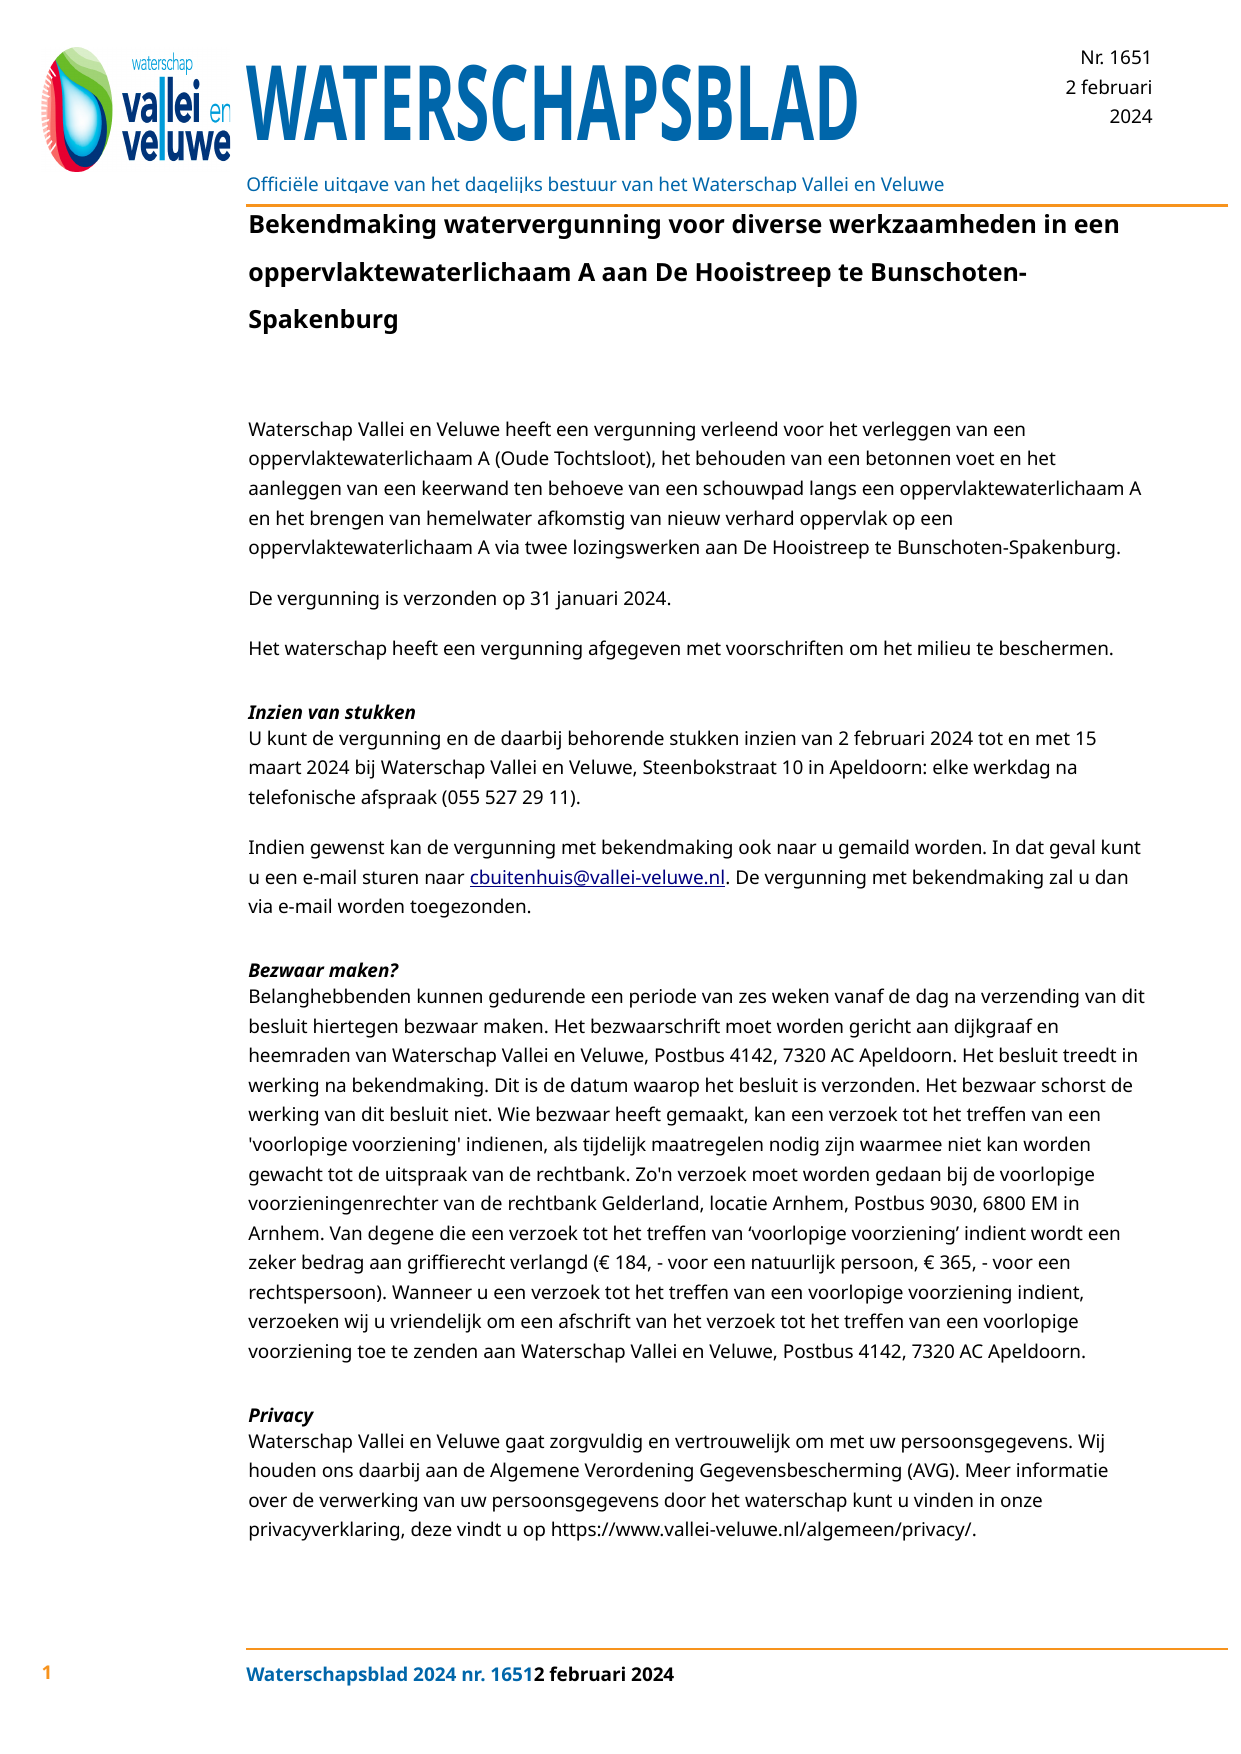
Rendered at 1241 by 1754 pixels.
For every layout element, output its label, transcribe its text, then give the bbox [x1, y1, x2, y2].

text Het waterschap heeft een vergunning afgegeven met voorschriften om het milieu te beschermen. [248, 635, 1152, 661]
text Privacy [248, 1402, 1152, 1428]
text Waterschap Vallei en Veluwe heeft een vergunning verleend voor het verleggen van een oppervlaktewaterlichaam A (Oude Tochtsloot), het behouden van een betonnen voet en het aanleggen van een keerwand ten behoeve van een schouwpad langs een oppervlaktewaterlichaam A en het brengen van hemelwater afkomstig van nieuw verhard oppervlak op een oppervlaktewaterlichaam A via twee lozingswerken aan De Hooistreep te Bunschoten-Spakenburg. [248, 416, 1152, 560]
text Indien gewenst kan de vergunning met bekendmaking ook naar u gemaild worden. In dat geval kunt u een e-mail sturen naar cbuitenhuis@vallei-veluwe.nl. De vergunning met bekendmaking zal u dan via e-mail worden toegezonden. [248, 834, 1152, 919]
text De vergunning is verzonden op 31 januari 2024. [248, 585, 1152, 610]
text Bezwaar maken? [248, 957, 1152, 983]
text Waterschap Vallei en Veluwe gaat zorgvuldig en vertrouwelijk om met uw persoonsgegevens. Wij houden ons daarbij aan de Algemene Verordening Gegevensbescherming (AVG). Meer informatie over de verwerking van uw persoonsgegevens door het waterschap kunt u vinden in onze privacyverklaring, deze vindt u op https://www.vallei-veluwe.nl/algemeen/privacy/. [248, 1428, 1152, 1542]
text U kunt de vergunning en de daarbij behorende stukken inzien van 2 februari 2024 tot en met 15 maart 2024 bij Waterschap Vallei en Veluwe, Steenbokstraat 10 in Apeldoorn: elke werkdag na telefonische afspraak (055 527 29 11). [248, 725, 1152, 810]
text Inzien van stukken [248, 699, 1152, 725]
text Bekendmaking watervergunning voor diverse werkzaamheden in een oppervlaktewaterlichaam A aan De Hooistreep te Bunschoten-Spakenburg [248, 207, 1152, 336]
text Belanghebbenden kunnen gedurende een periode van zes weken vanaf de dag na verzending van dit besluit hiertegen bezwaar maken. Het bezwaarschrift moet worden gericht aan dijkgraaf en heemraden van Waterschap Vallei en Veluwe, Postbus 4142, 7320 AC Apeldoorn. Het besluit treedt in werking na bekendmaking. Dit is de datum waarop het besluit is verzonden. Het bezwaar schorst de werking van dit besluit niet. Wie bezwaar heeft gemaakt, kan een verzoek tot het treffen van een 'voorlopige voorziening' indienen, als tijdelijk maatregelen nodig zijn waarmee niet kan worden gewacht tot de uitspraak van de rechtbank. Zo'n verzoek moet worden gedaan bij de voorlopige voorzieningenrechter van de rechtbank Gelderland, locatie Arnhem, Postbus 9030, 6800 EM in Arnhem. Van degene die een verzoek tot het treffen van ‘voorlopige voorziening’ indient wordt een zeker bedrag aan griffierecht verlangd (€ 184, - voor een natuurlijk persoon, € 365, - voor een rechtspersoon). Wanneer u een verzoek tot het treffen van een voorlopige voorziening indient, verzoeken wij u vriendelijk om een afschrift van het verzoek tot het treffen van een voorlopige voorziening toe te zenden aan Waterschap Vallei en Veluwe, Postbus 4142, 7320 AC Apeldoorn. [248, 983, 1152, 1364]
picture [41, 47, 231, 172]
